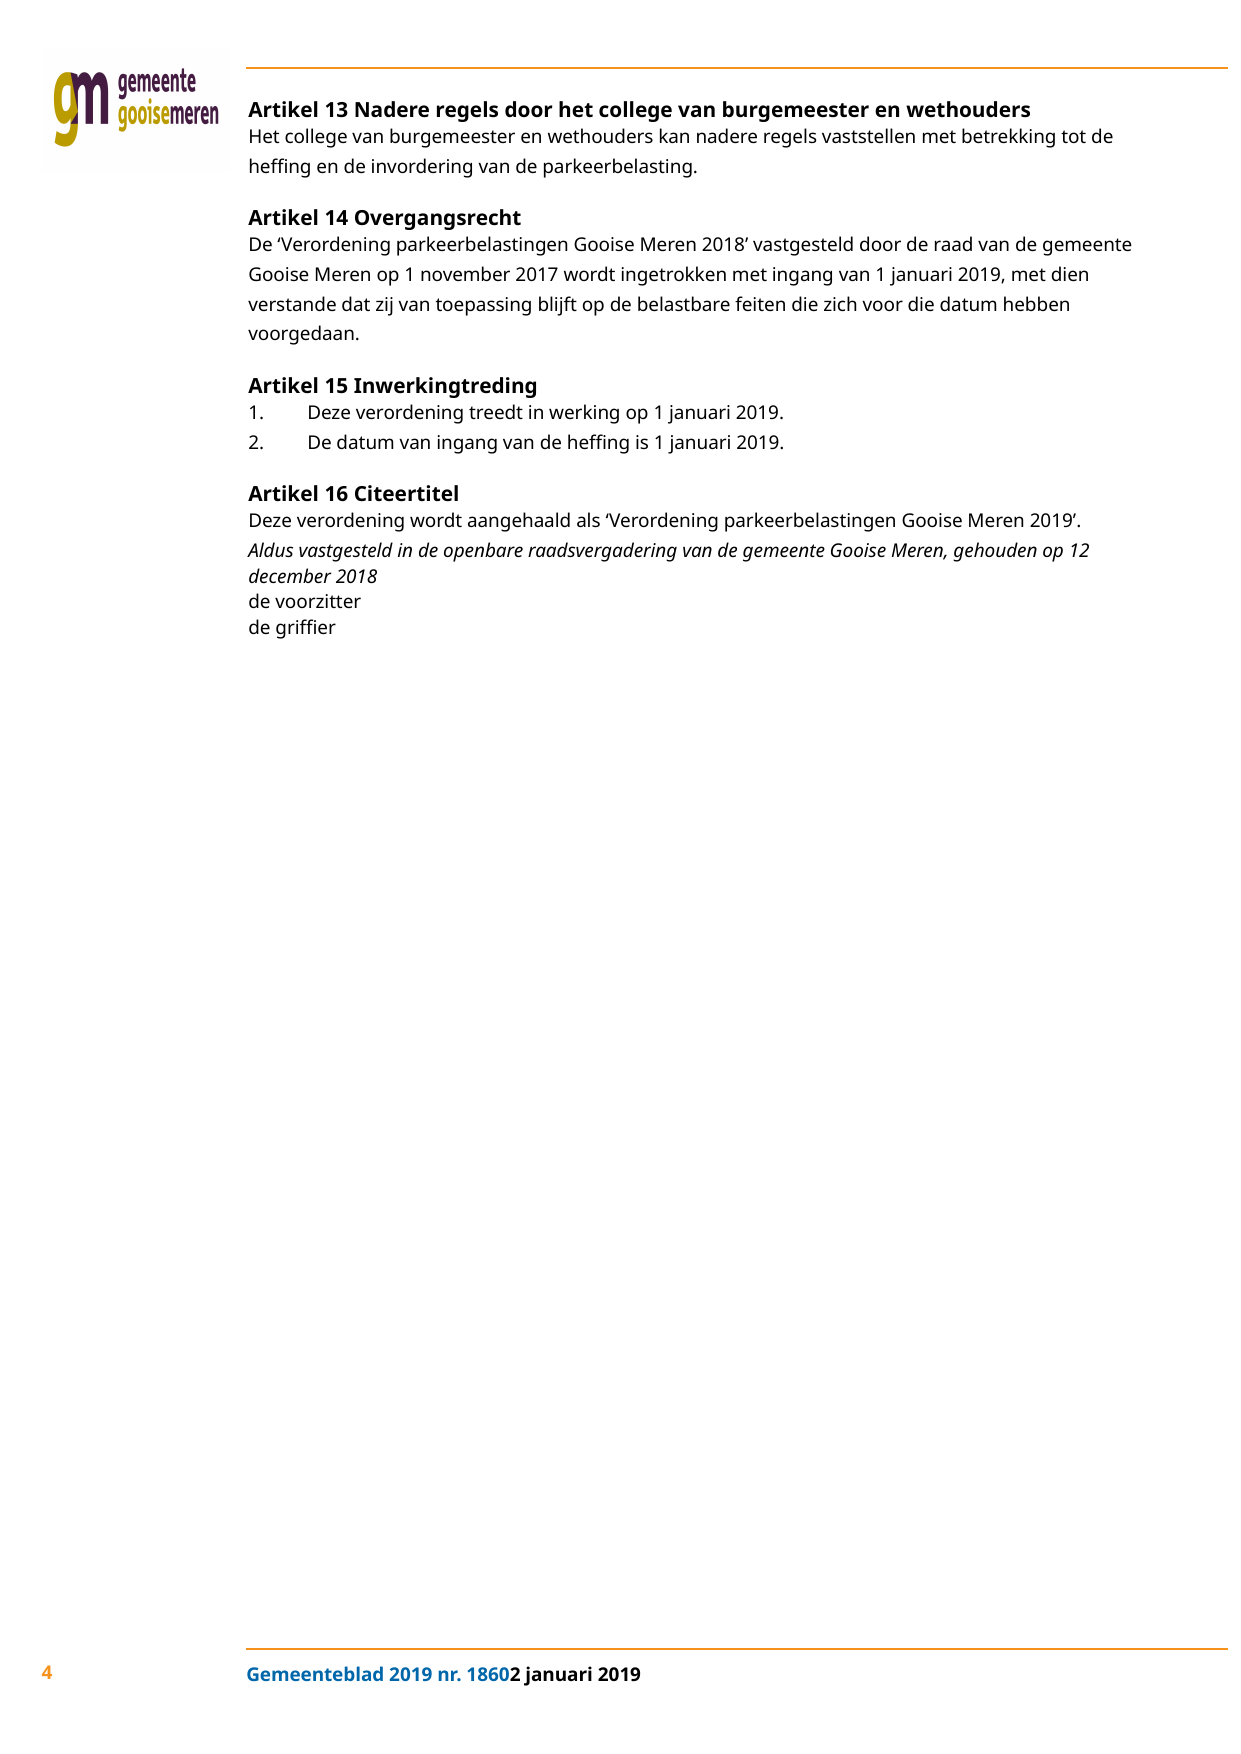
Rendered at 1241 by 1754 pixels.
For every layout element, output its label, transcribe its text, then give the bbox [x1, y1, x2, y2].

text Het college van burgemeester en wethouders kan nadere regels vaststellen met betrekking tot de heffing en de invordering van de parkeerbelasting. [248, 123, 1152, 178]
text Artikel 13 Nadere regels door het college van burgemeester en wethouders [248, 95, 1152, 123]
text Aldus vastgesteld in de openbare raadsvergadering van de gemeente Gooise Meren, gehouden op 12 december 2018 [248, 537, 1152, 589]
picture [41, 47, 231, 172]
text Artikel 14 Overgangsrecht [248, 203, 1152, 232]
list De datum van ingang van de heffing is 1 januari 2019. [248, 429, 1152, 454]
text Artikel 15 Inwerkingtreding [248, 371, 1152, 399]
list Deze verordening treedt in werking op 1 januari 2019. [248, 399, 1152, 425]
text Deze verordening wordt aangehaald als ‘Verordening parkeerbelastingen Gooise Meren 2019’. [248, 508, 1152, 533]
text de griffier [248, 614, 1152, 640]
text de voorzitter [248, 589, 1152, 614]
text Artikel 16 Citeertitel [248, 479, 1152, 508]
text De ‘Verordening parkeerbelastingen Gooise Meren 2018’ vastgesteld door de raad van de gemeente Gooise Meren op 1 november 2017 wordt ingetrokken met ingang van 1 januari 2019, met dien verstande dat zij van toepassing blijft op de belastbare feiten die zich voor die datum hebben voorgedaan. [248, 232, 1152, 346]
